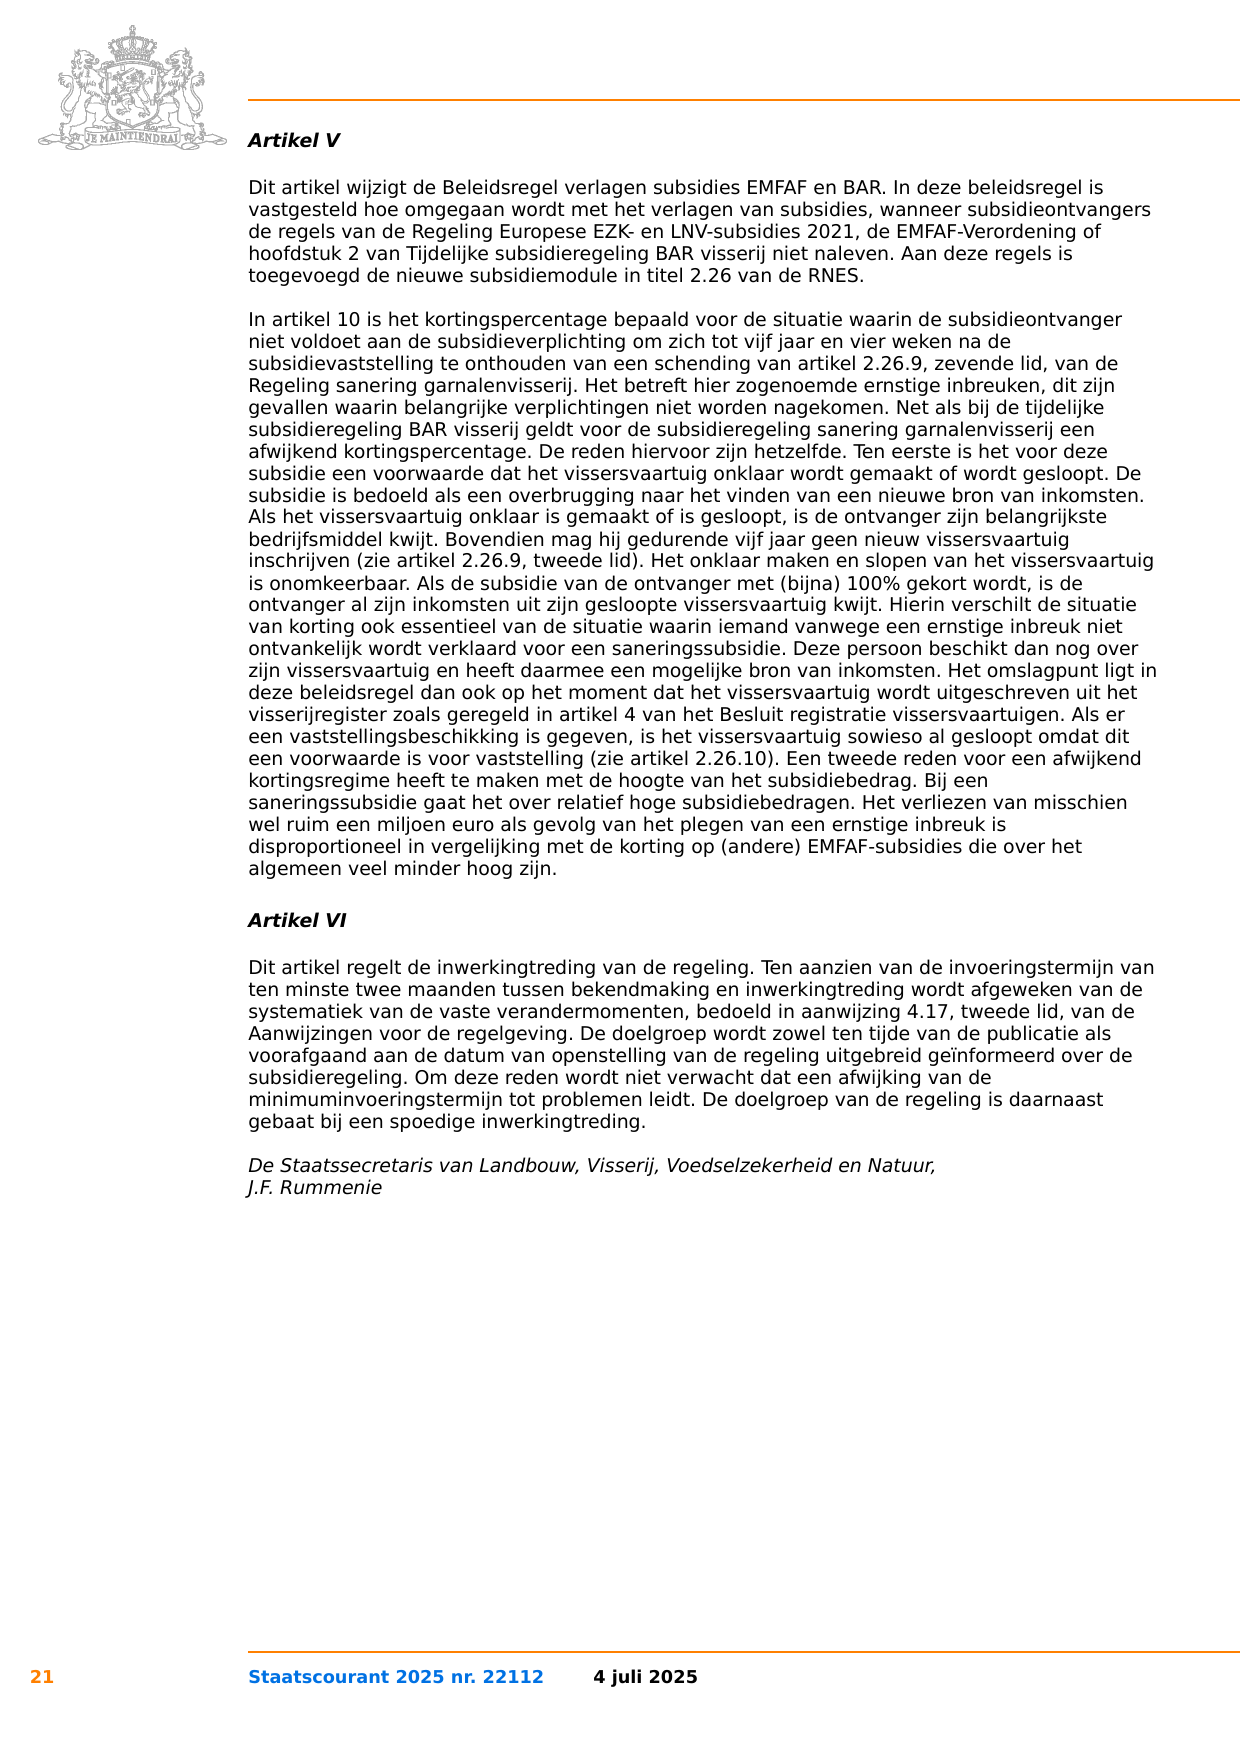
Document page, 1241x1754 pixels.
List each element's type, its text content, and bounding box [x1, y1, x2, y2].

picture [38, 25, 227, 150]
text Dit artikel wijzigt de Beleidsregel verlagen subsidies EMFAF en BAR. In deze beleidsregel is vastgesteld hoe omgegaan wordt met het verlagen van subsidies, wanneer subsidieontvangers de regels van de Regeling Europese EZK- en LNV-subsidies 2021, de EMFAF-Verordening of hoofdstuk 2 van Tijdelijke subsidieregeling BAR visserij niet naleven. Aan deze regels is toegevoegd de nieuwe subsidiemodule in titel 2.26 van de RNES. [248, 177, 1163, 287]
subtitle Artikel VI [248, 910, 1163, 932]
text Dit artikel regelt de inwerkingtreding van de regeling. Ten aanzien van de invoeringstermijn van ten minste twee maanden tussen bekendmaking en inwerkingtreding wordt afgeweken van de systematiek van de vaste verandermomenten, bedoeld in aanwijzing 4.17, tweede lid, van de Aanwijzingen voor de regelgeving. De doelgroep wordt zowel ten tijde van de publicatie als voorafgaand aan de datum van openstelling van de regeling uitgebreid geïnformeerd over de subsidieregeling. Om deze reden wordt niet verwacht dat een afwijking van de minimuminvoeringstermijn tot problemen leidt. De doelgroep van de regeling is daarnaast gebaat bij een spoedige inwerkingtreding. [248, 957, 1163, 1133]
text In artikel 10 is het kortingspercentage bepaald voor de situatie waarin de subsidieontvanger niet voldoet aan de subsidieverplichting om zich tot vijf jaar en vier weken na de subsidievaststelling te onthouden van een schending van artikel 2.26.9, zevende lid, van de Regeling sanering garnalenvisserij. Het betreft hier zogenoemde ernstige inbreuken, dit zijn gevallen waarin belangrijke verplichtingen niet worden nagekomen. Net als bij de tijdelijke subsidieregeling BAR visserij geldt voor de subsidieregeling sanering garnalenvisserij een afwijkend kortingspercentage. De reden hiervoor zijn hetzelfde. Ten eerste is het voor deze subsidie een voorwaarde dat het vissersvaartuig onklaar wordt gemaakt of wordt gesloopt. De subsidie is bedoeld als een overbrugging naar het vinden van een nieuwe bron van inkomsten. Als het vissersvaartuig onklaar is gemaakt of is gesloopt, is de ontvanger zijn belangrijkste bedrijfsmiddel kwijt. Bovendien mag hij gedurende vijf jaar geen nieuw vissersvaartuig inschrijven (zie artikel 2.26.9, tweede lid). Het onklaar maken en slopen van het vissersvaartuig is onomkeerbaar. Als de subsidie van de ontvanger met (bijna) 100% gekort wordt, is de ontvanger al zijn inkomsten uit zijn gesloopte vissersvaartuig kwijt. Hierin verschilt de situatie van korting ook essentieel van de situatie waarin iemand vanwege een ernstige inbreuk niet ontvankelijk wordt verklaard voor een saneringssubsidie. Deze persoon beschikt dan nog over zijn vissersvaartuig en heeft daarmee een mogelijke bron van inkomsten. Het omslagpunt ligt in deze beleidsregel dan ook op het moment dat het vissersvaartuig wordt uitgeschreven uit het visserijregister zoals geregeld in artikel 4 van het Besluit registratie vissersvaartuigen. Als er een vaststellingsbeschikking is gegeven, is het vissersvaartuig sowieso al gesloopt omdat dit een voorwaarde is voor vaststelling (zie artikel 2.26.10). Een tweede reden voor een afwijkend kortingsregime heeft te maken met de hoogte van het subsidiebedrag. Bij een saneringssubsidie gaat het over relatief hoge subsidiebedragen. Het verliezen van misschien wel ruim een miljoen euro als gevolg van het plegen van een ernstige inbreuk is disproportioneel in vergelijking met de korting op (andere) EMFAF-subsidies die over het algemeen veel minder hoog zijn. [248, 309, 1163, 880]
text De Staatssecretaris van Landbouw, Visserij, Voedselzekerheid en Natuur, J.F. Rummenie [248, 1155, 1163, 1199]
subtitle Artikel V [248, 130, 1163, 152]
